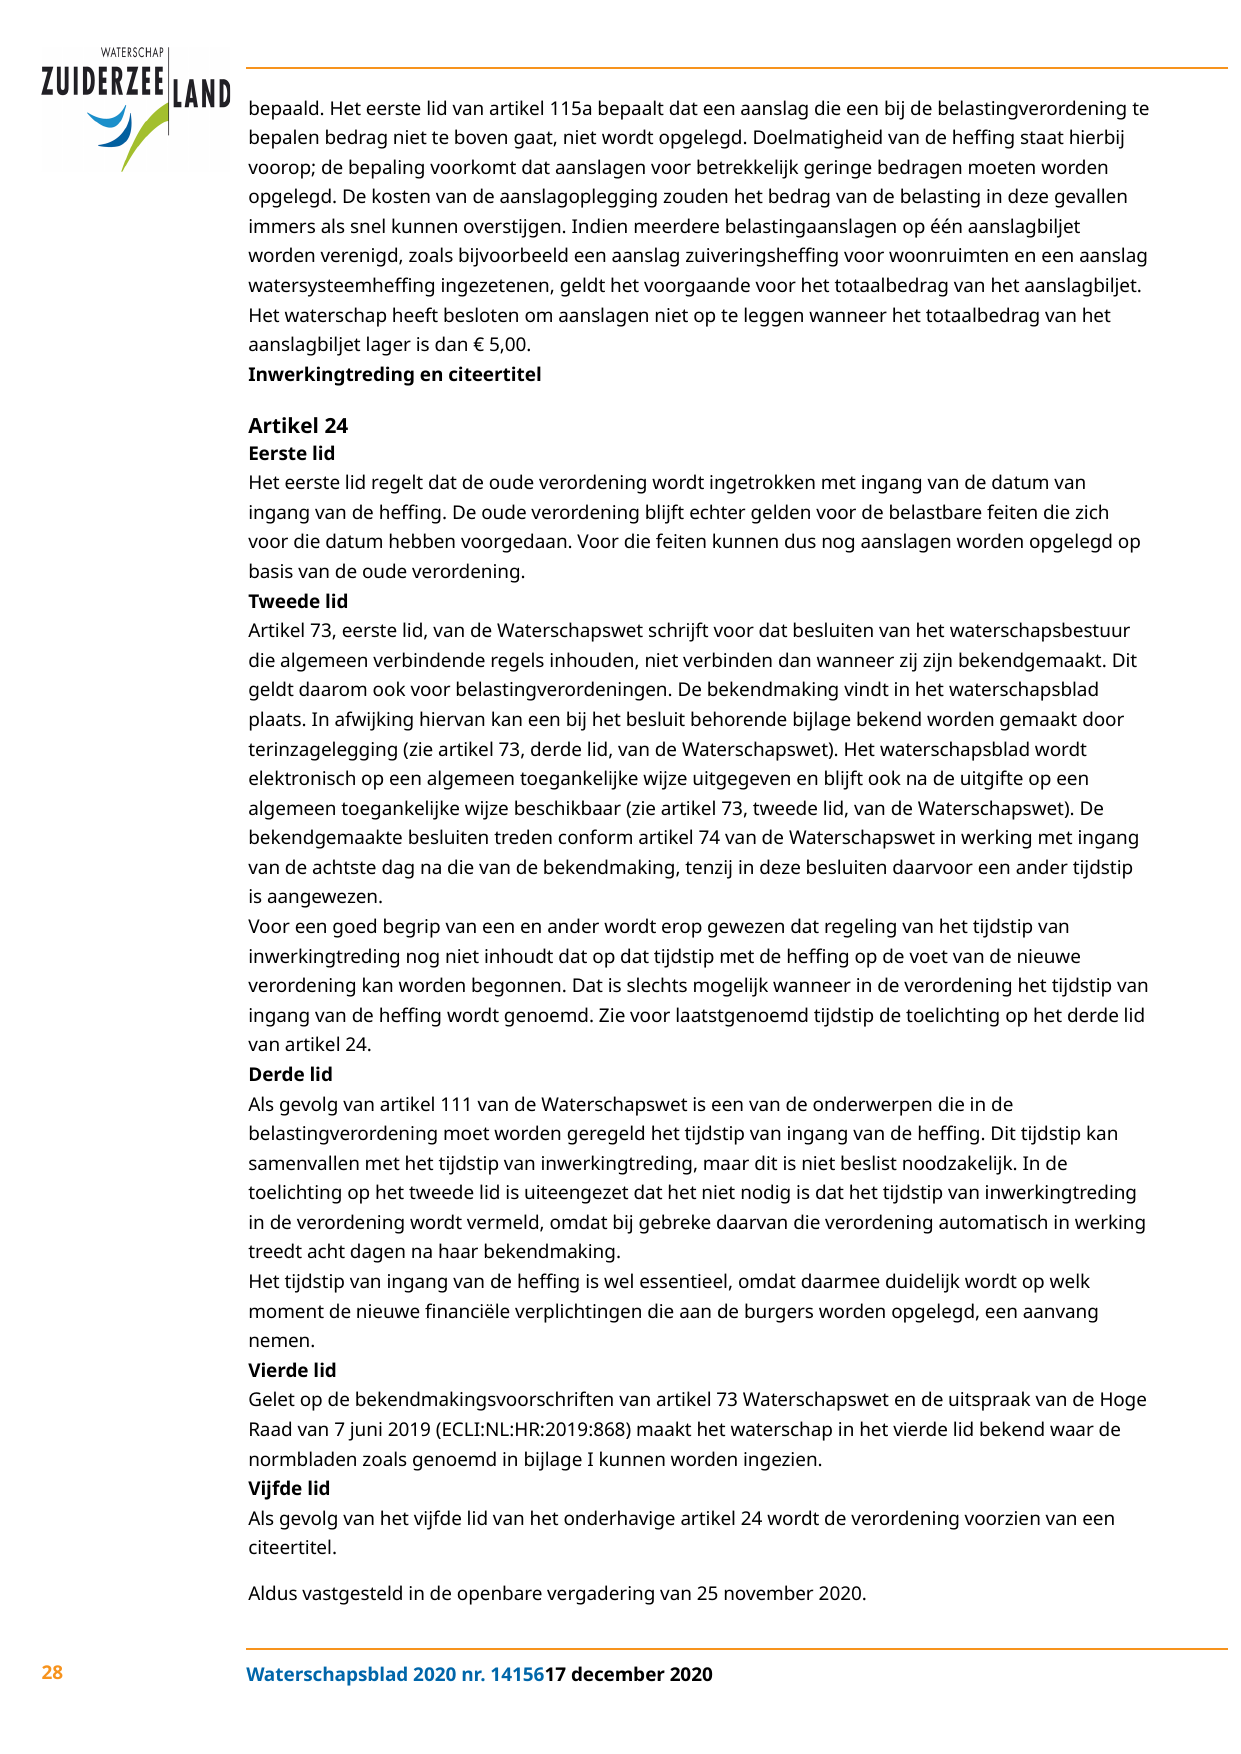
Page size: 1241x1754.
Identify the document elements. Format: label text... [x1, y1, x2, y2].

text Voor een goed begrip van een en ander wordt erop gewezen dat regeling van het tijdstip van inwerkingtreding nog niet inhoudt dat op dat tijdstip met de heffing op de voet van de nieuwe verordening kan worden begonnen. Dat is slechts mogelijk wanneer in de verordening het tijdstip van ingang van de heffing wordt genoemd. Zie voor laatstgenoemd tijdstip de toelichting op het derde lid van artikel 24. [248, 913, 1152, 1057]
text Als gevolg van artikel 111 van de Waterschapswet is een van de onderwerpen die in de belastingverordening moet worden geregeld het tijdstip van ingang van de heffing. Dit tijdstip kan samenvallen met het tijdstip van inwerkingtreding, maar dit is niet beslist noodzakelijk. In de toelichting op het tweede lid is uiteengezet dat het niet nodig is dat het tijdstip van inwerkingtreding in de verordening wordt vermeld, omdat bij gebreke daarvan die verordening automatisch in werking treedt acht dagen na haar bekendmaking. [248, 1091, 1152, 1264]
text Artikel 24 [248, 411, 1152, 440]
text Inwerkingtreding en citeertitel [248, 361, 1152, 387]
text Derde lid [248, 1061, 1152, 1087]
text Vijfde lid [248, 1475, 1152, 1501]
text Artikel 73, eerste lid, van de Waterschapswet schrijft voor dat besluiten van het waterschapsbestuur die algemeen verbindende regels inhouden, niet verbinden dan wanneer zij zijn bekendgemaakt. Dit geldt daarom ook voor belastingverordeningen. De bekendmaking vindt in het waterschapsblad plaats. In afwijking hiervan kan een bij het besluit behorende bijlage bekend worden gemaakt door terinzagelegging (zie artikel 73, derde lid, van de Waterschapswet). Het waterschapsblad wordt elektronisch op een algemeen toegankelijke wijze uitgegeven en blijft ook na de uitgifte op een algemeen toegankelijke wijze beschikbaar (zie artikel 73, tweede lid, van de Waterschapswet). De bekendgemaakte besluiten treden conform artikel 74 van de Waterschapswet in werking met ingang van de achtste dag na die van de bekendmaking, tenzij in deze besluiten daarvoor een ander tijdstip is aangewezen. [248, 617, 1152, 909]
text bepaald. Het eerste lid van artikel 115a bepaalt dat een aanslag die een bij de belastingverordening te bepalen bedrag niet te boven gaat, niet wordt opgelegd. Doelmatigheid van de heffing staat hierbij voorop; de bepaling voorkomt dat aanslagen voor betrekkelijk geringe bedragen moeten worden opgelegd. De kosten van de aanslagoplegging zouden het bedrag van de belasting in deze gevallen immers als snel kunnen overstijgen. Indien meerdere belastingaanslagen op één aanslagbiljet worden verenigd, zoals bijvoorbeeld een aanslag zuiveringsheffing voor woonruimten en een aanslag watersysteemheffing ingezetenen, geldt het voorgaande voor het totaalbedrag van het aanslagbiljet. Het waterschap heeft besloten om aanslagen niet op te leggen wanneer het totaalbedrag van het aanslagbiljet lager is dan € 5,00. [248, 95, 1152, 357]
text Vierde lid [248, 1357, 1152, 1383]
text Het eerste lid regelt dat de oude verordening wordt ingetrokken met ingang van de datum van ingang van de heffing. De oude verordening blijft echter gelden voor de belastbare feiten die zich voor die datum hebben voorgedaan. Voor die feiten kunnen dus nog aanslagen worden opgelegd op basis van de oude verordening. [248, 469, 1152, 584]
picture [41, 47, 231, 172]
text Gelet op de bekendmakingsvoorschriften van artikel 73 Waterschapswet en de uitspraak van de Hoge Raad van 7 juni 2019 (ECLI:NL:HR:2019:868) maakt het waterschap in het vierde lid bekend waar de normbladen zoals genoemd in bijlage I kunnen worden ingezien. [248, 1387, 1152, 1471]
text Aldus vastgesteld in de openbare vergadering van 25 november 2020. [248, 1580, 1152, 1606]
text Het tijdstip van ingang van de heffing is wel essentieel, omdat daarmee duidelijk wordt op welk moment de nieuwe financiële verplichtingen die aan de burgers worden opgelegd, een aanvang nemen. [248, 1268, 1152, 1353]
text Tweede lid [248, 588, 1152, 613]
text Als gevolg van het vijfde lid van het onderhavige artikel 24 wordt de verordening voorzien van een citeertitel. [248, 1505, 1152, 1560]
text Eerste lid [248, 440, 1152, 466]
